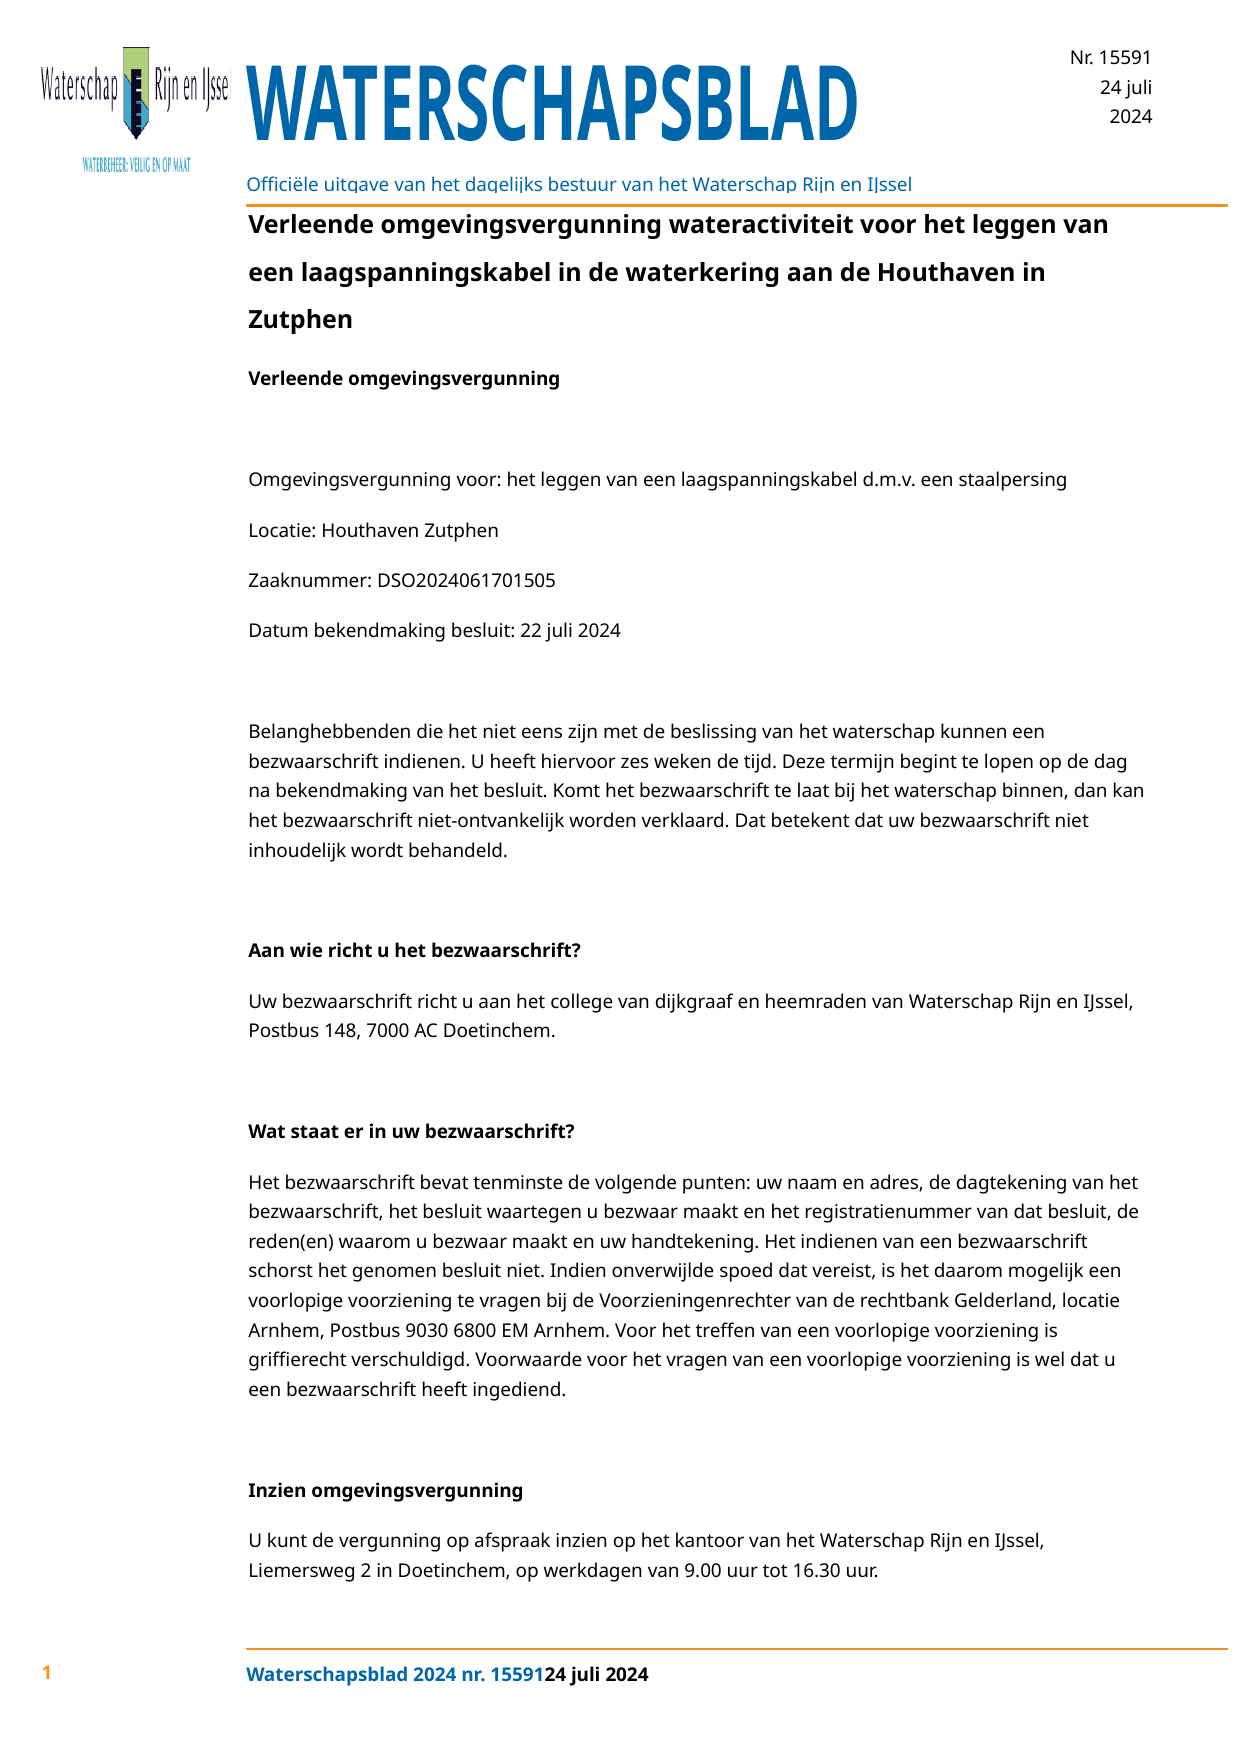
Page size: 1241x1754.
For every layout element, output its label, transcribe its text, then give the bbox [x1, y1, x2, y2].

text Het bezwaarschrift bevat tenminste de volgende punten: uw naam en adres, de dagtekening van het bezwaarschrift, het besluit waartegen u bezwaar maakt en het registratienummer van dat besluit, de reden(en) waarom u bezwaar maakt en uw handtekening. Het indienen van een bezwaarschrift schorst het genomen besluit niet. Indien onverwijlde spoed dat vereist, is het daarom mogelijk een voorlopige voorziening te vragen bij de Voorzieningenrechter van de rechtbank Gelderland, locatie Arnhem, Postbus 9030 6800 EM Arnhem. Voor het treffen van een voorlopige voorziening is griffierecht verschuldigd. Voorwaarde voor het vragen van een voorlopige voorziening is wel dat u een bezwaarschrift heeft ingediend. [248, 1169, 1152, 1402]
text U kunt de vergunning op afspraak inzien op het kantoor van het Waterschap Rijn en IJssel, Liemersweg 2 in Doetinchem, op werkdagen van 9.00 uur tot 16.30 uur. [248, 1527, 1152, 1582]
text Locatie: Houthaven Zutphen [248, 517, 1152, 542]
text Omgevingsvergunning voor: het leggen van een laagspanningskabel d.m.v. een staalpersing [248, 466, 1152, 492]
text Aan wie richt u het bezwaarschrift? [248, 938, 1152, 963]
text Verleende omgevingsvergunning wateractiviteit voor het leggen van een laagspanningskabel in de waterkering aan de Houthaven in Zutphen [248, 207, 1152, 336]
text Belanghebbenden die het niet eens zijn met de beslissing van het waterschap kunnen een bezwaarschrift indienen. U heeft hiervoor zes weken de tijd. Deze termijn begint te lopen op de dag na bekendmaking van het besluit. Komt het bezwaarschrift te laat bij het waterschap binnen, dan kan het bezwaarschrift niet-ontvankelijk worden verklaard. Dat betekent dat uw bezwaarschrift niet inhoudelijk wordt behandeld. [248, 718, 1152, 862]
text Datum bekendmaking besluit: 22 juli 2024 [248, 618, 1152, 643]
text Wat staat er in uw bezwaarschrift? [248, 1118, 1152, 1144]
text Zaaknummer: DSO2024061701505 [248, 567, 1152, 593]
text Uw bezwaarschrift richt u aan het college van dijkgraaf en heemraden van Waterschap Rijn en IJssel, Postbus 148, 7000 AC Doetinchem. [248, 988, 1152, 1043]
text Inzien omgevingsvergunning [248, 1477, 1152, 1502]
text Verleende omgevingsvergunning [248, 366, 1152, 391]
picture [41, 47, 231, 172]
